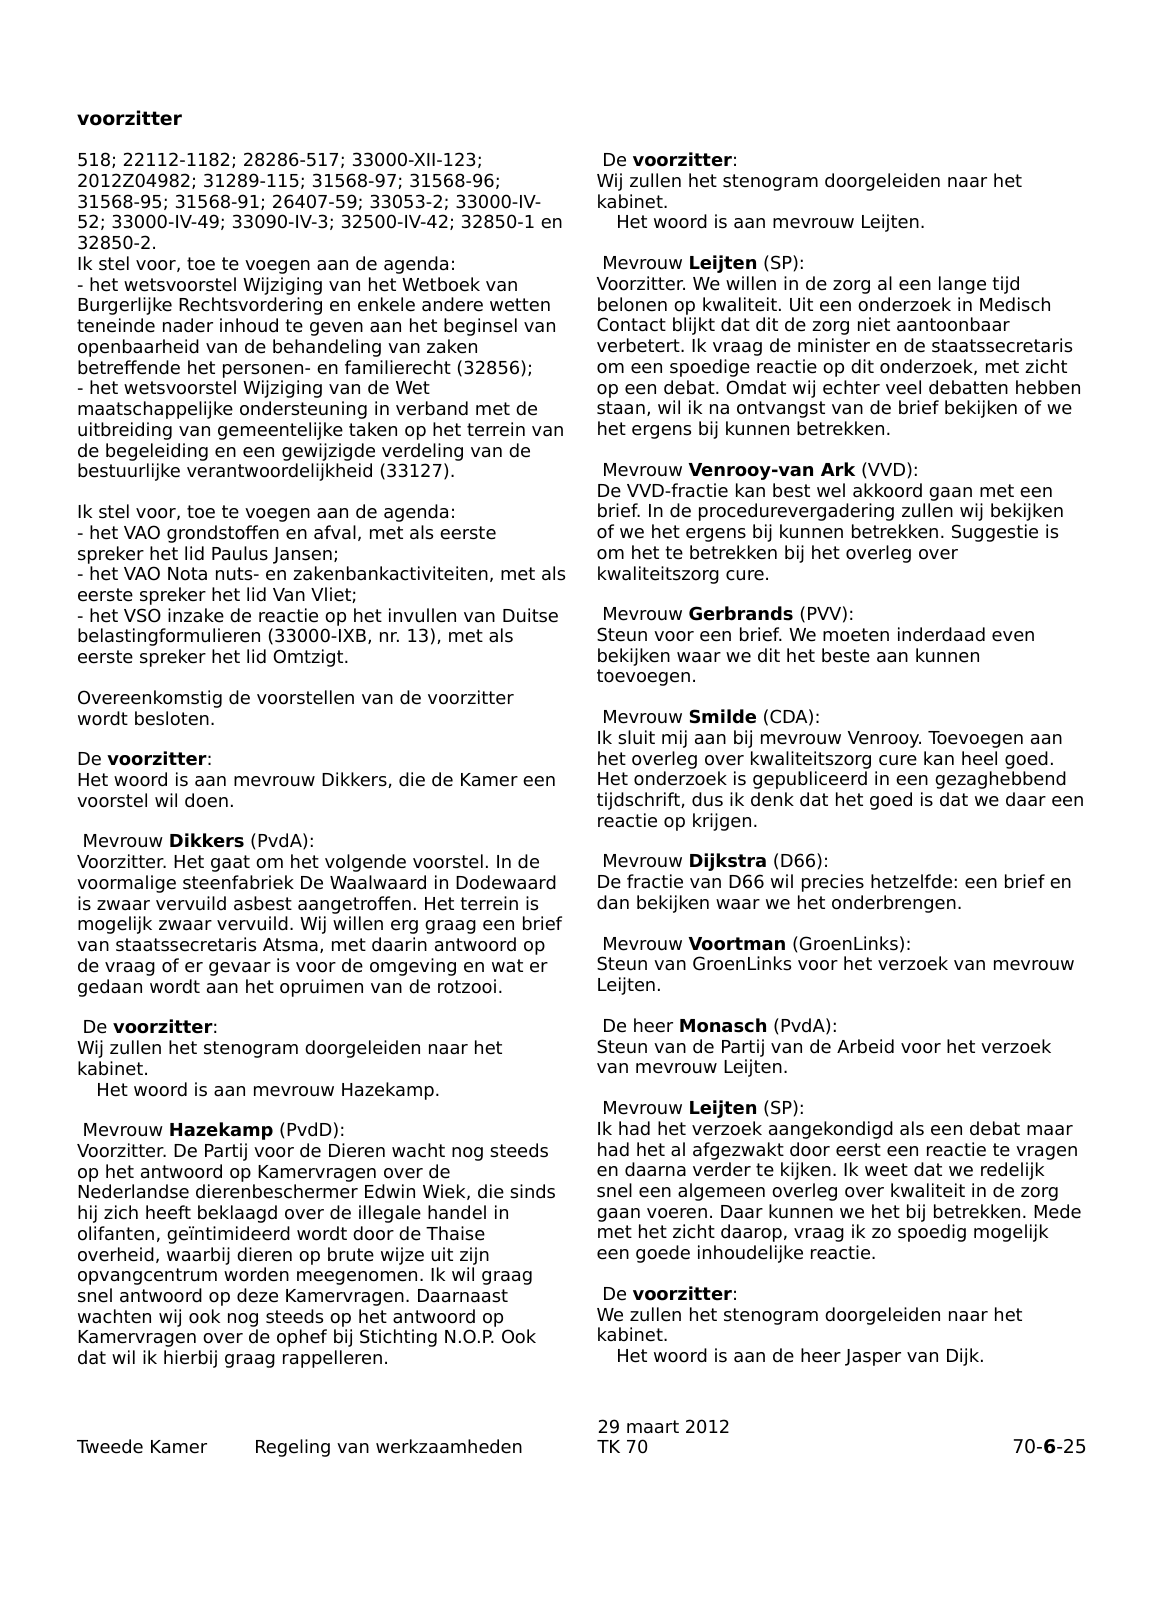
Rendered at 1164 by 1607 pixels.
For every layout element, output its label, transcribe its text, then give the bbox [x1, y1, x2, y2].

text Mevrouw Smilde (CDA): [596, 707, 1087, 728]
text Mevrouw Hazekamp (PvdD): [77, 1120, 567, 1141]
text Mevrouw Venrooy-van Ark (VVD): [596, 460, 1087, 480]
text Steun van GroenLinks voor het verzoek van mevrouw Leijten. [596, 954, 1087, 996]
text Mevrouw Dikkers (PvdA): [77, 831, 567, 852]
text Wij zullen het stenogram doorgeleiden naar het kabinet. [596, 171, 1087, 212]
text We zullen het stenogram doorgeleiden naar het kabinet. [596, 1304, 1087, 1346]
text Steun van de Partij van de Arbeid voor het verzoek van mevrouw Leijten. [596, 1036, 1087, 1078]
text Overeenkomstig de voorstellen van de voorzitter wordt besloten. [77, 688, 567, 729]
text Mevrouw Leijten (SP): [596, 1098, 1087, 1119]
text De voorzitter: [596, 150, 1087, 171]
text Het woord is aan mevrouw Hazekamp. [77, 1079, 567, 1100]
text De fractie van D66 wil precies hetzelfde: een brief en dan bekijken waar we het onderbrengen. [596, 872, 1087, 913]
text De voorzitter: [77, 1017, 567, 1038]
text - het VAO Nota nuts- en zakenbankactiviteiten, met als eerste spreker het lid Van Vliet; [77, 564, 567, 606]
text Voorzitter. Het gaat om het volgende voorstel. In de voormalige steenfabriek De Waalwaard in Dodewaard is zwaar vervuild asbest aangetroffen. Het terrein is mogelijk zwaar vervuild. Wij willen erg graag een brief van staatssecretaris Atsma, met daarin antwoord op de vraag of er gevaar is voor de omgeving en wat er gedaan wordt aan het opruimen van de rotzooi. [77, 852, 567, 997]
text Mevrouw Dijkstra (D66): [596, 851, 1087, 872]
text Ik had het verzoek aangekondigd als een debat maar had het al afgezwakt door eerst een reactie te vragen en daarna verder te kijken. Ik weet dat we redelijk snel een algemeen overleg over kwaliteit in de zorg gaan voeren. Daar kunnen we het bij betrekken. Mede met het zicht daarop, vraag ik zo spoedig mogelijk een goede inhoudelijke reactie. [596, 1119, 1087, 1264]
text De heer Monasch (PvdA): [596, 1016, 1087, 1036]
text Steun voor een brief. We moeten inderdaad even bekijken waar we dit het beste aan kunnen toevoegen. [596, 625, 1087, 687]
text Voorzitter. De Partij voor de Dieren wacht nog steeds op het antwoord op Kamervragen over de Nederlandse dierenbeschermer Edwin Wiek, die sinds hij zich heeft beklaagd over de illegale handel in olifanten, geïntimideerd wordt door de Thaise overheid, waarbij dieren op brute wijze uit zijn opvangcentrum worden meegenomen. Ik wil graag snel antwoord op deze Kamervragen. Daarnaast wachten wij ook nog steeds op het antwoord op Kamervragen over de ophef bij Stichting N.O.P. Ook dat wil ik hierbij graag rappelleren. [77, 1141, 567, 1369]
text Mevrouw Gerbrands (PVV): [596, 604, 1087, 625]
text 518; 22112-1182; 28286-517; 33000-XII-123; 2012Z04982; 31289-115; 31568-97; 31568-96; 31568-95; 31568-91; 26407-59; 33053-2; 33000-IV-52; 33000-IV-49; 33090-IV-3; 32500-IV-42; 32850-1 en 32850-2. [77, 150, 567, 254]
text Ik stel voor, toe te voegen aan de agenda: [77, 254, 567, 274]
text Ik sluit mij aan bij mevrouw Venrooy. Toevoegen aan het overleg over kwaliteitszorg cure kan heel goed. Het onderzoek is gepubliceerd in een gezaghebbend tijdschrift, dus ik denk dat het goed is dat we daar een reactie op krijgen. [596, 728, 1087, 831]
text De VVD-fractie kan best wel akkoord gaan met een brief. In de procedurevergadering zullen wij bekijken of we het ergens bij kunnen betrekken. Suggestie is om het te betrekken bij het overleg over kwaliteitszorg cure. [596, 480, 1087, 584]
text - het VAO grondstoffen en afval, met als eerste spreker het lid Paulus Jansen; [77, 523, 567, 564]
text Wij zullen het stenogram doorgeleiden naar het kabinet. [77, 1038, 567, 1079]
text Ik stel voor, toe te voegen aan de agenda: [77, 502, 567, 523]
text - het wetsvoorstel Wijziging van de Wet maatschappelijke ondersteuning in verband met de uitbreiding van gemeentelijke taken op het terrein van de begeleiding en een gewijzigde verdeling van de bestuurlijke verantwoordelijkheid (33127). [77, 378, 567, 482]
text Het woord is aan de heer Jasper van Dijk. [596, 1346, 1087, 1367]
text De voorzitter: [77, 749, 567, 770]
text - het VSO inzake de reactie op het invullen van Duitse belastingformulieren (33000-IXB, nr. 13), met als eerste spreker het lid Omtzigt. [77, 606, 567, 668]
text Voorzitter. We willen in de zorg al een lange tijd belonen op kwaliteit. Uit een onderzoek in Medisch Contact blijkt dat dit de zorg niet aantoonbaar verbetert. Ik vraag de minister en de staatssecretaris om een spoedige reactie op dit onderzoek, met zicht op een debat. Omdat wij echter veel debatten hebben staan, wil ik na ontvangst van de brief bekijken of we het ergens bij kunnen betrekken. [596, 274, 1087, 440]
text - het wetsvoorstel Wijziging van het Wetboek van Burgerlijke Rechtsvordering en enkele andere wetten teneinde nader inhoud te geven aan het beginsel van openbaarheid van de behandeling van zaken betreffende het personen- en familierecht (32856); [77, 274, 567, 378]
text De voorzitter: [596, 1284, 1087, 1304]
text Mevrouw Leijten (SP): [596, 253, 1087, 274]
text Mevrouw Voortman (GroenLinks): [596, 933, 1087, 954]
text Het woord is aan mevrouw Dikkers, die de Kamer een voorstel wil doen. [77, 770, 567, 811]
text Het woord is aan mevrouw Leijten. [596, 212, 1087, 233]
